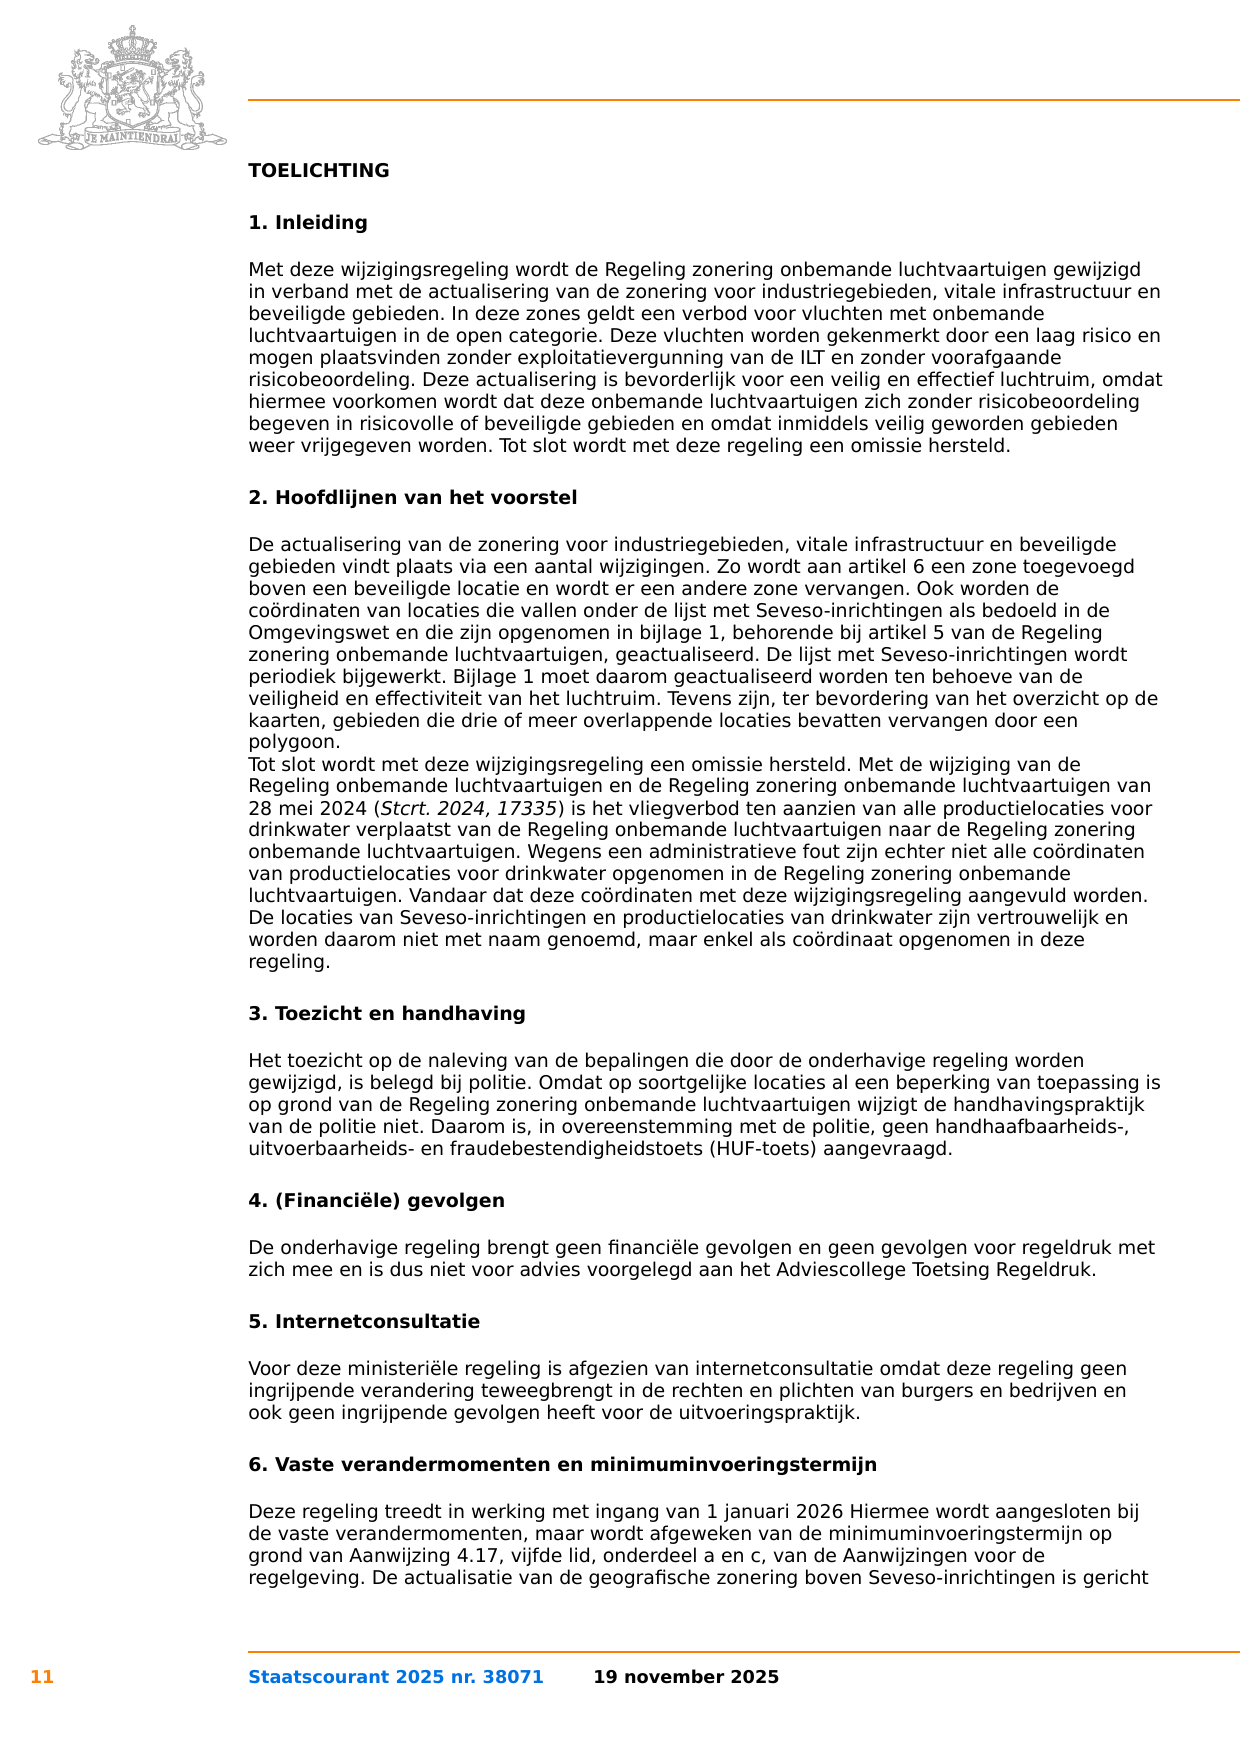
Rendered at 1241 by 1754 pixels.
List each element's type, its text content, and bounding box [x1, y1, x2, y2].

subtitle 2. Hoofdlijnen van het voorstel [248, 487, 1163, 509]
text Met deze wijzigingsregeling wordt de Regeling zonering onbemande luchtvaartuigen gewijzigd in verband met de actualisering van de zonering voor industriegebieden, vitale infrastructuur en beveiligde gebieden. In deze zones geldt een verbod voor vluchten met onbemande luchtvaartuigen in de open categorie. Deze vluchten worden gekenmerkt door een laag risico en mogen plaatsvinden zonder exploitatievergunning van de ILT en zonder voorafgaande risicobeoordeling. Deze actualisering is bevorderlijk voor een veilig en effectief luchtruim, omdat hiermee voorkomen wordt dat deze onbemande luchtvaartuigen zich zonder risicobeoordeling begeven in risicovolle of beveiligde gebieden en omdat inmiddels veilig geworden gebieden weer vrijgegeven worden. Tot slot wordt met deze regeling een omissie hersteld. [248, 259, 1163, 457]
subtitle 6. Vaste verandermomenten en minimuminvoeringstermijn [248, 1454, 1163, 1476]
text De onderhavige regeling brengt geen financiële gevolgen en geen gevolgen voor regeldruk met zich mee en is dus niet voor advies voorgelegd aan het Adviescollege Toetsing Regeldruk. [248, 1237, 1163, 1281]
subtitle TOELICHTING [248, 160, 1163, 182]
picture [38, 25, 227, 150]
text De actualisering van de zonering voor industriegebieden, vitale infrastructuur en beveiligde gebieden vindt plaats via een aantal wijzigingen. Zo wordt aan artikel 6 een zone toegevoegd boven een beveiligde locatie en wordt er een andere zone vervangen. Ook worden de coördinaten van locaties die vallen onder de lijst met Seveso-inrichtingen als bedoeld in de Omgevingswet en die zijn opgenomen in bijlage 1, behorende bij artikel 5 van de Regeling zonering onbemande luchtvaartuigen, geactualiseerd. De lijst met Seveso-inrichtingen wordt periodiek bijgewerkt. Bijlage 1 moet daarom geactualiseerd worden ten behoeve van de veiligheid en effectiviteit van het luchtruim. Tevens zijn, ter bevordering van het overzicht op de kaarten, gebieden die drie of meer overlappende locaties bevatten vervangen door een polygoon. [248, 534, 1163, 753]
text Tot slot wordt met deze wijzigingsregeling een omissie hersteld. Met de wijziging van de Regeling onbemande luchtvaartuigen en de Regeling zonering onbemande luchtvaartuigen van 28 mei 2024 (Stcrt. 2024, 17335) is het vliegverbod ten aanzien van alle productielocaties voor drinkwater verplaatst van de Regeling onbemande luchtvaartuigen naar de Regeling zonering onbemande luchtvaartuigen. Wegens een administratieve fout zijn echter niet alle coördinaten van productielocaties voor drinkwater opgenomen in de Regeling zonering onbemande luchtvaartuigen. Vandaar dat deze coördinaten met deze wijzigingsregeling aangevuld worden. De locaties van Seveso-inrichtingen en productielocaties van drinkwater zijn vertrouwelijk en worden daarom niet met naam genoemd, maar enkel als coördinaat opgenomen in deze regeling. [248, 753, 1163, 973]
subtitle 1. Inleiding [248, 212, 1163, 234]
subtitle 5. Internetconsultatie [248, 1311, 1163, 1333]
text Deze regeling treedt in werking met ingang van 1 januari 2026 Hiermee wordt aangesloten bij de vaste verandermomenten, maar wordt afgeweken van de minimuminvoeringstermijn op grond van Aanwijzing 4.17, vijfde lid, onderdeel a en c, van de Aanwijzingen voor de regelgeving. De actualisatie van de geografische zonering boven Seveso-inrichtingen is gericht [248, 1501, 1163, 1589]
text Het toezicht op de naleving van de bepalingen die door de onderhavige regeling worden gewijzigd, is belegd bij politie. Omdat op soortgelijke locaties al een beperking van toepassing is op grond van de Regeling zonering onbemande luchtvaartuigen wijzigt de handhavingspraktijk van de politie niet. Daarom is, in overeenstemming met de politie, geen handhaafbaarheids-, uitvoerbaarheids- en fraudebestendigheidstoets (HUF-toets) aangevraagd. [248, 1050, 1163, 1160]
text Voor deze ministeriële regeling is afgezien van internetconsultatie omdat deze regeling geen ingrijpende verandering teweegbrengt in de rechten en plichten van burgers en bedrijven en ook geen ingrijpende gevolgen heeft voor de uitvoeringspraktijk. [248, 1358, 1163, 1424]
subtitle 4. (Financiële) gevolgen [248, 1190, 1163, 1212]
subtitle 3. Toezicht en handhaving [248, 1003, 1163, 1025]
